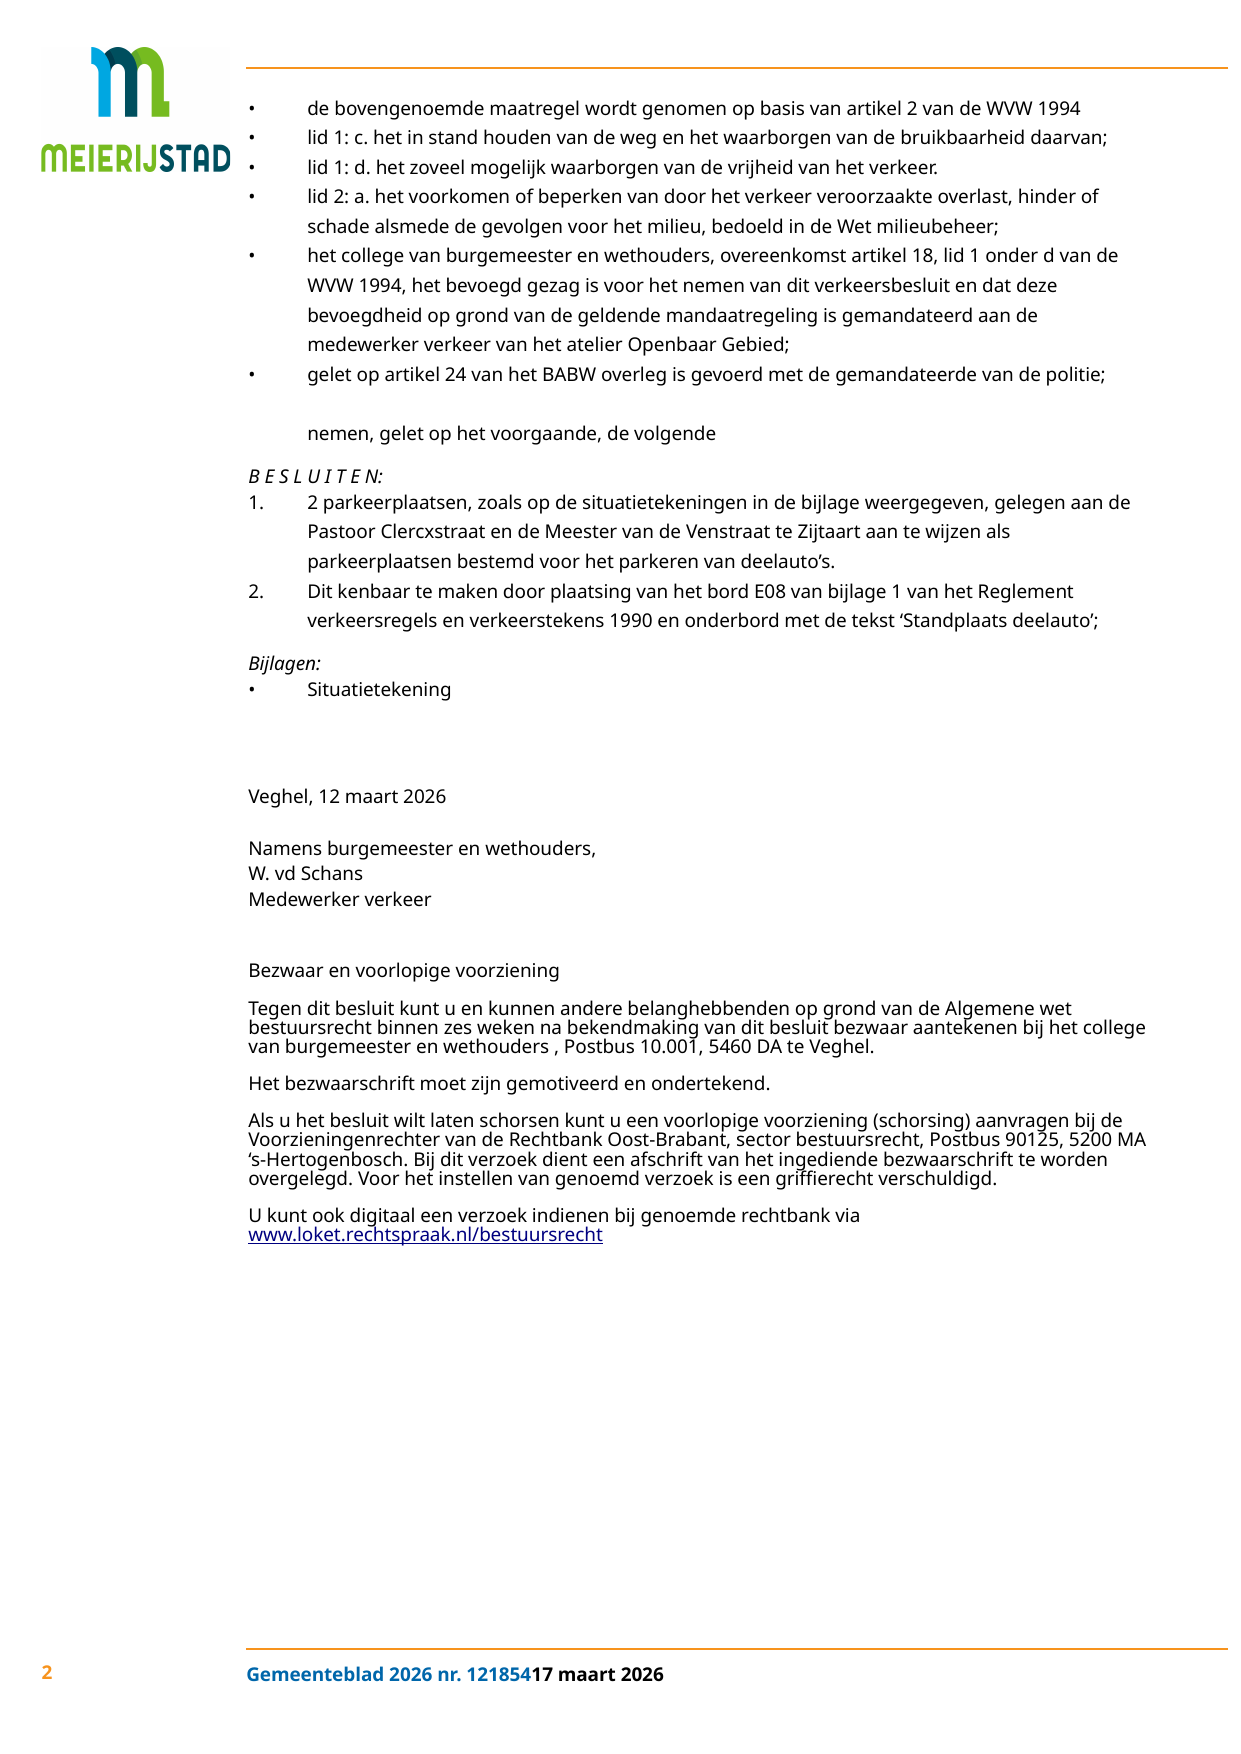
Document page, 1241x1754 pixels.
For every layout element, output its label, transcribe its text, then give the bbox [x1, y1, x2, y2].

list nemen, gelet op het voorgaande, de volgende [248, 420, 1152, 446]
text B E S L U I T E N: [248, 463, 1152, 489]
text Als u het besluit wilt laten schorsen kunt u een voorlopige voorziening (schorsing) aanvragen bij de Voorzieningenrechter van de Rechtbank Oost-Brabant, sector bestuursrecht, Postbus 90125, 5200 MA ‘s-Hertogenbosch. Bij dit verzoek dient een afschrift van het ingediende bezwaarschrift te worden overgelegd. Voor het instellen van genoemd verzoek is een griffierecht verschuldigd. [248, 1112, 1152, 1189]
list de bovengenoemde maatregel wordt genomen op basis van artikel 2 van de WVW 1994 [248, 95, 1152, 121]
text Bezwaar en voorlopige voorziening [248, 962, 1152, 982]
text Namens burgemeester en wethouders, [248, 835, 1152, 860]
text U kunt ook digitaal een verzoek indienen bij genoemde rechtbank via www.loket.rechtspraak.nl/bestuursrecht [248, 1207, 1152, 1245]
text W. vd Schans [248, 860, 1152, 886]
text Bijlagen: [248, 651, 1152, 676]
list 2 parkeerplaatsen, zoals op de situatietekeningen in de bijlage weergegeven, gelegen aan de Pastoor Clercxstraat en de Meester van de Venstraat te Zijtaart aan te wijzen als parkeerplaatsen bestemd voor het parkeren van deelauto’s. [248, 489, 1152, 574]
list gelet op artikel 24 van het BABW overleg is gevoerd met de gemandateerde van de politie; [248, 361, 1152, 387]
text Veghel, 12 maart 2026 [248, 783, 1152, 809]
list Situatietekening [248, 676, 1152, 702]
text Medewerker verkeer [248, 886, 1152, 912]
list het college van burgemeester en wethouders, overeenkomst artikel 18, lid 1 onder d van de WVW 1994, het bevoegd gezag is voor het nemen van dit verkeersbesluit en dat deze bevoegdheid op grond van de geldende mandaatregeling is gemandateerd aan de medewerker verkeer van het atelier Openbaar Gebied; [248, 243, 1152, 357]
list lid 1: c. het in stand houden van de weg en het waarborgen van de bruikbaarheid daarvan; [248, 124, 1152, 150]
picture [41, 47, 231, 172]
list lid 1: d. het zoveel mogelijk waarborgen van de vrijheid van het verkeer. [248, 154, 1152, 180]
text Tegen dit besluit kunt u en kunnen andere belanghebbenden op grond van de Algemene wet bestuursrecht binnen zes weken na bekendmaking van dit besluit bezwaar aantekenen bij het college van burgemeester en wethouders , Postbus 10.001, 5460 DA te Veghel. [248, 999, 1152, 1057]
text Het bezwaarschrift moet zijn gemotiveerd en ondertekend. [248, 1075, 1152, 1094]
list Dit kenbaar te maken door plaatsing van het bord E08 van bijlage 1 van het Reglement verkeersregels en verkeerstekens 1990 en onderbord met de tekst ‘Standplaats deelauto’; [248, 578, 1152, 633]
list lid 2: a. het voorkomen of beperken van door het verkeer veroorzaakte overlast, hinder of schade alsmede de gevolgen voor het milieu, bedoeld in de Wet milieubeheer; [248, 183, 1152, 239]
